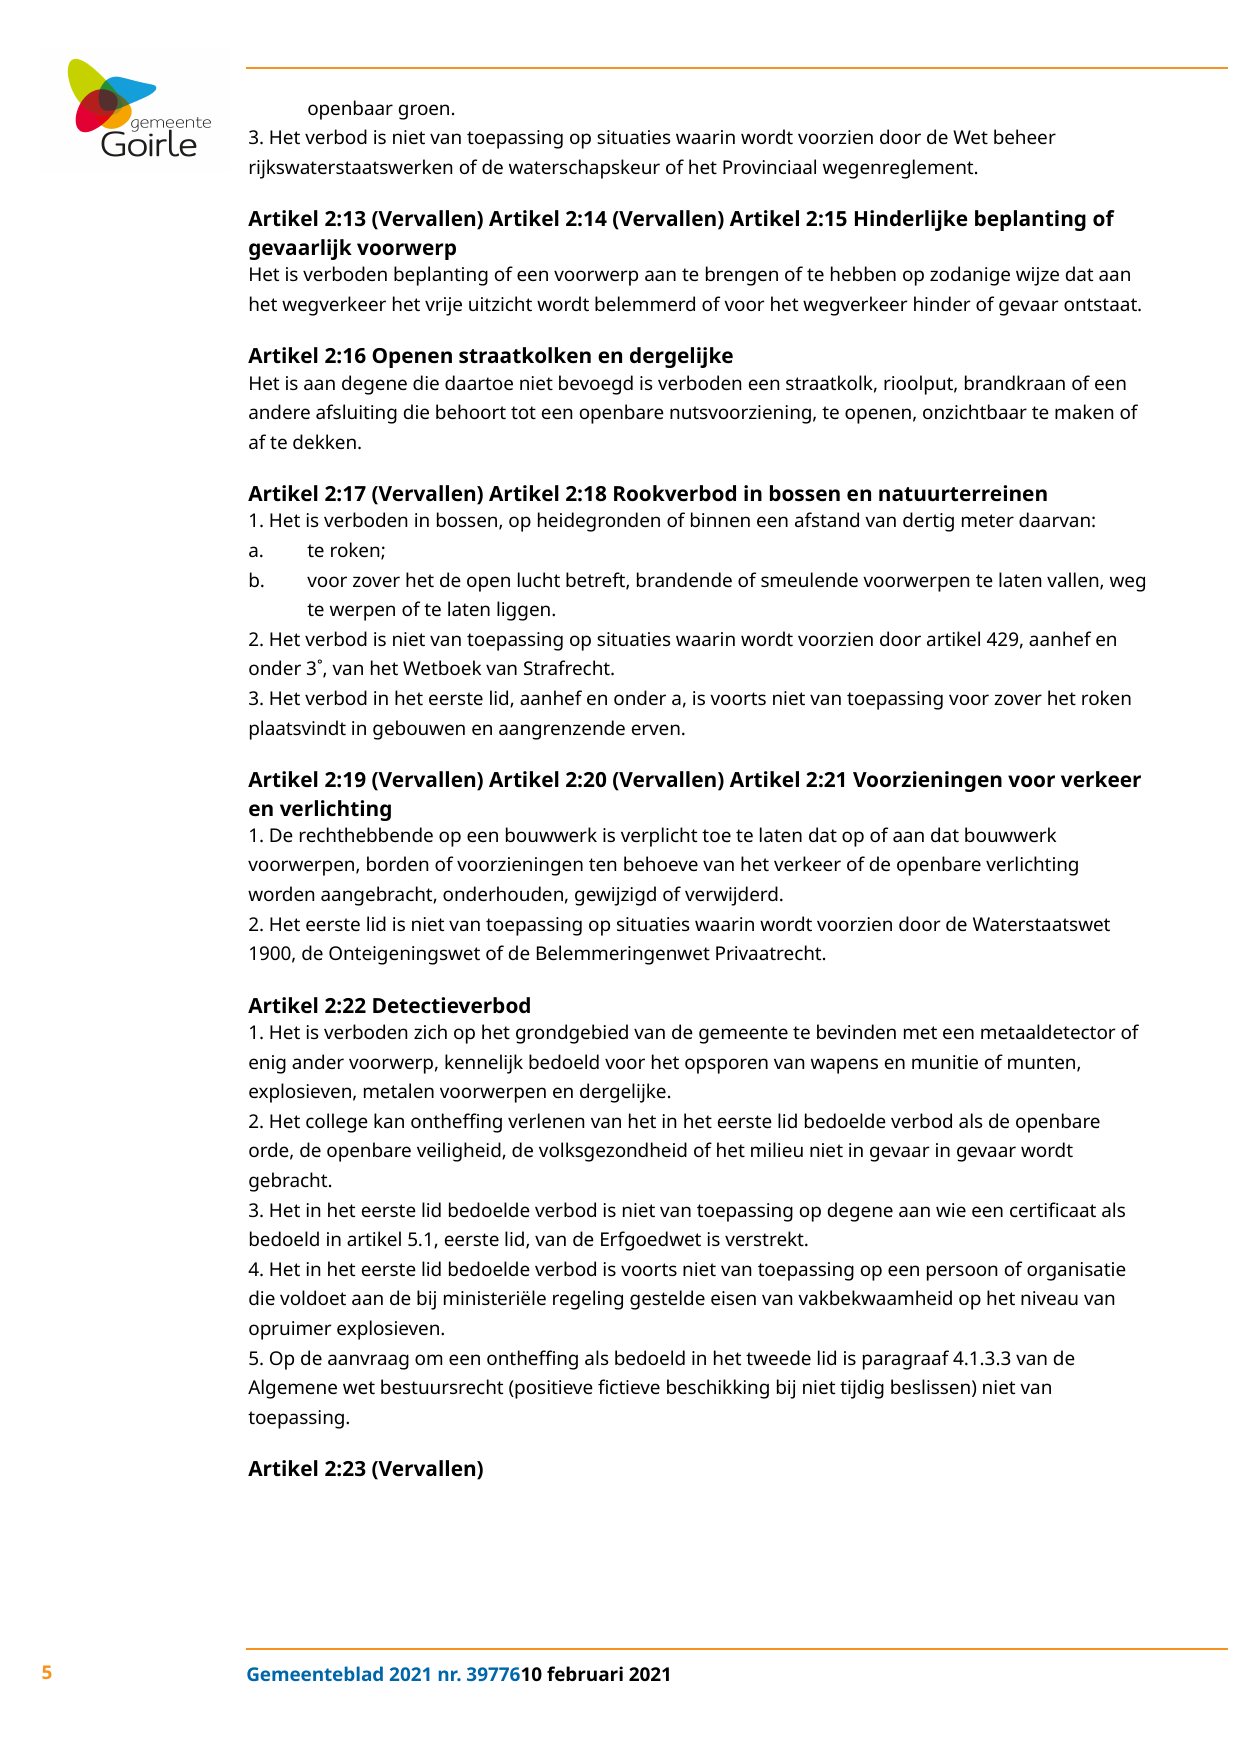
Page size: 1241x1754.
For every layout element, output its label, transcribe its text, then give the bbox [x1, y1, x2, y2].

text 3. Het verbod in het eerste lid, aanhef en onder a, is voorts niet van toepassing voor zover het roken plaatsvindt in gebouwen en aangrenzende erven. [248, 685, 1152, 741]
text 4. Het in het eerste lid bedoelde verbod is voorts niet van toepassing op een persoon of organisatie die voldoet aan de bij ministeriële regeling gestelde eisen van vakbekwaamheid op het niveau van opruimer explosieven. [248, 1256, 1152, 1341]
text Artikel 2:17 (Vervallen) Artikel 2:18 Rookverbod in bossen en natuurterreinen [248, 479, 1152, 508]
text 1. Het is verboden zich op het grondgebied van de gemeente te bevinden met een metaaldetector of enig ander voorwerp, kennelijk bedoeld voor het opsporen van wapens en munitie of munten, explosieven, metalen voorwerpen en dergelijke. [248, 1019, 1152, 1104]
picture [41, 47, 231, 172]
text 3. Het verbod is niet van toepassing op situaties waarin wordt voorzien door de Wet beheer rijkswaterstaatswerken of de waterschapskeur of het Provinciaal wegenreglement. [248, 124, 1152, 180]
text Artikel 2:23 (Vervallen) [248, 1454, 1152, 1483]
text Het is aan degene die daartoe niet bevoegd is verboden een straatkolk, rioolput, brandkraan of een andere afsluiting die behoort tot een openbare nutsvoorziening, te openen, onzichtbaar te maken of af te dekken. [248, 370, 1152, 454]
text 2. Het verbod is niet van toepassing op situaties waarin wordt voorzien door artikel 429, aanhef en onder 3˚, van het Wetboek van Strafrecht. [248, 626, 1152, 681]
text Artikel 2:19 (Vervallen) Artikel 2:20 (Vervallen) Artikel 2:21 Voorzieningen voor verkeer en verlichting [248, 765, 1152, 822]
text Artikel 2:16 Openen straatkolken en dergelijke [248, 341, 1152, 370]
text Artikel 2:13 (Vervallen) Artikel 2:14 (Vervallen) Artikel 2:15 Hinderlijke beplanting of gevaarlijk voorwerp [248, 204, 1152, 261]
list te roken; [248, 537, 1152, 563]
text 1. Het is verboden in bossen, op heidegronden of binnen een afstand van dertig meter daarvan: [248, 508, 1152, 533]
text 3. Het in het eerste lid bedoelde verbod is niet van toepassing op degene aan wie een certificaat als bedoeld in artikel 5.1, eerste lid, van de Erfgoedwet is verstrekt. [248, 1197, 1152, 1252]
text Artikel 2:22 Detectieverbod [248, 991, 1152, 1019]
list voor zover het de open lucht betreft, brandende of smeulende voorwerpen te laten vallen, weg te werpen of te laten liggen. [248, 567, 1152, 622]
list openbaar groen. [248, 95, 1152, 121]
text 2. Het eerste lid is niet van toepassing op situaties waarin wordt voorzien door de Waterstaatswet 1900, de Onteigeningswet of de Belemmeringenwet Privaatrecht. [248, 911, 1152, 966]
text 2. Het college kan ontheffing verlenen van het in het eerste lid bedoelde verbod als de openbare orde, de openbare veiligheid, de volksgezondheid of het milieu niet in gevaar in gevaar wordt gebracht. [248, 1108, 1152, 1193]
text 1. De rechthebbende op een bouwwerk is verplicht toe te laten dat op of aan dat bouwwerk voorwerpen, borden of voorzieningen ten behoeve van het verkeer of de openbare verlichting worden aangebracht, onderhouden, gewijzigd of verwijderd. [248, 822, 1152, 907]
text 5. Op de aanvraag om een ontheffing als bedoeld in het tweede lid is paragraaf 4.1.3.3 van de Algemene wet bestuursrecht (positieve fictieve beschikking bij niet tijdig beslissen) niet van toepassing. [248, 1345, 1152, 1429]
text Het is verboden beplanting of een voorwerp aan te brengen of te hebben op zodanige wijze dat aan het wegverkeer het vrije uitzicht wordt belemmerd of voor het wegverkeer hinder of gevaar ontstaat. [248, 261, 1152, 317]
